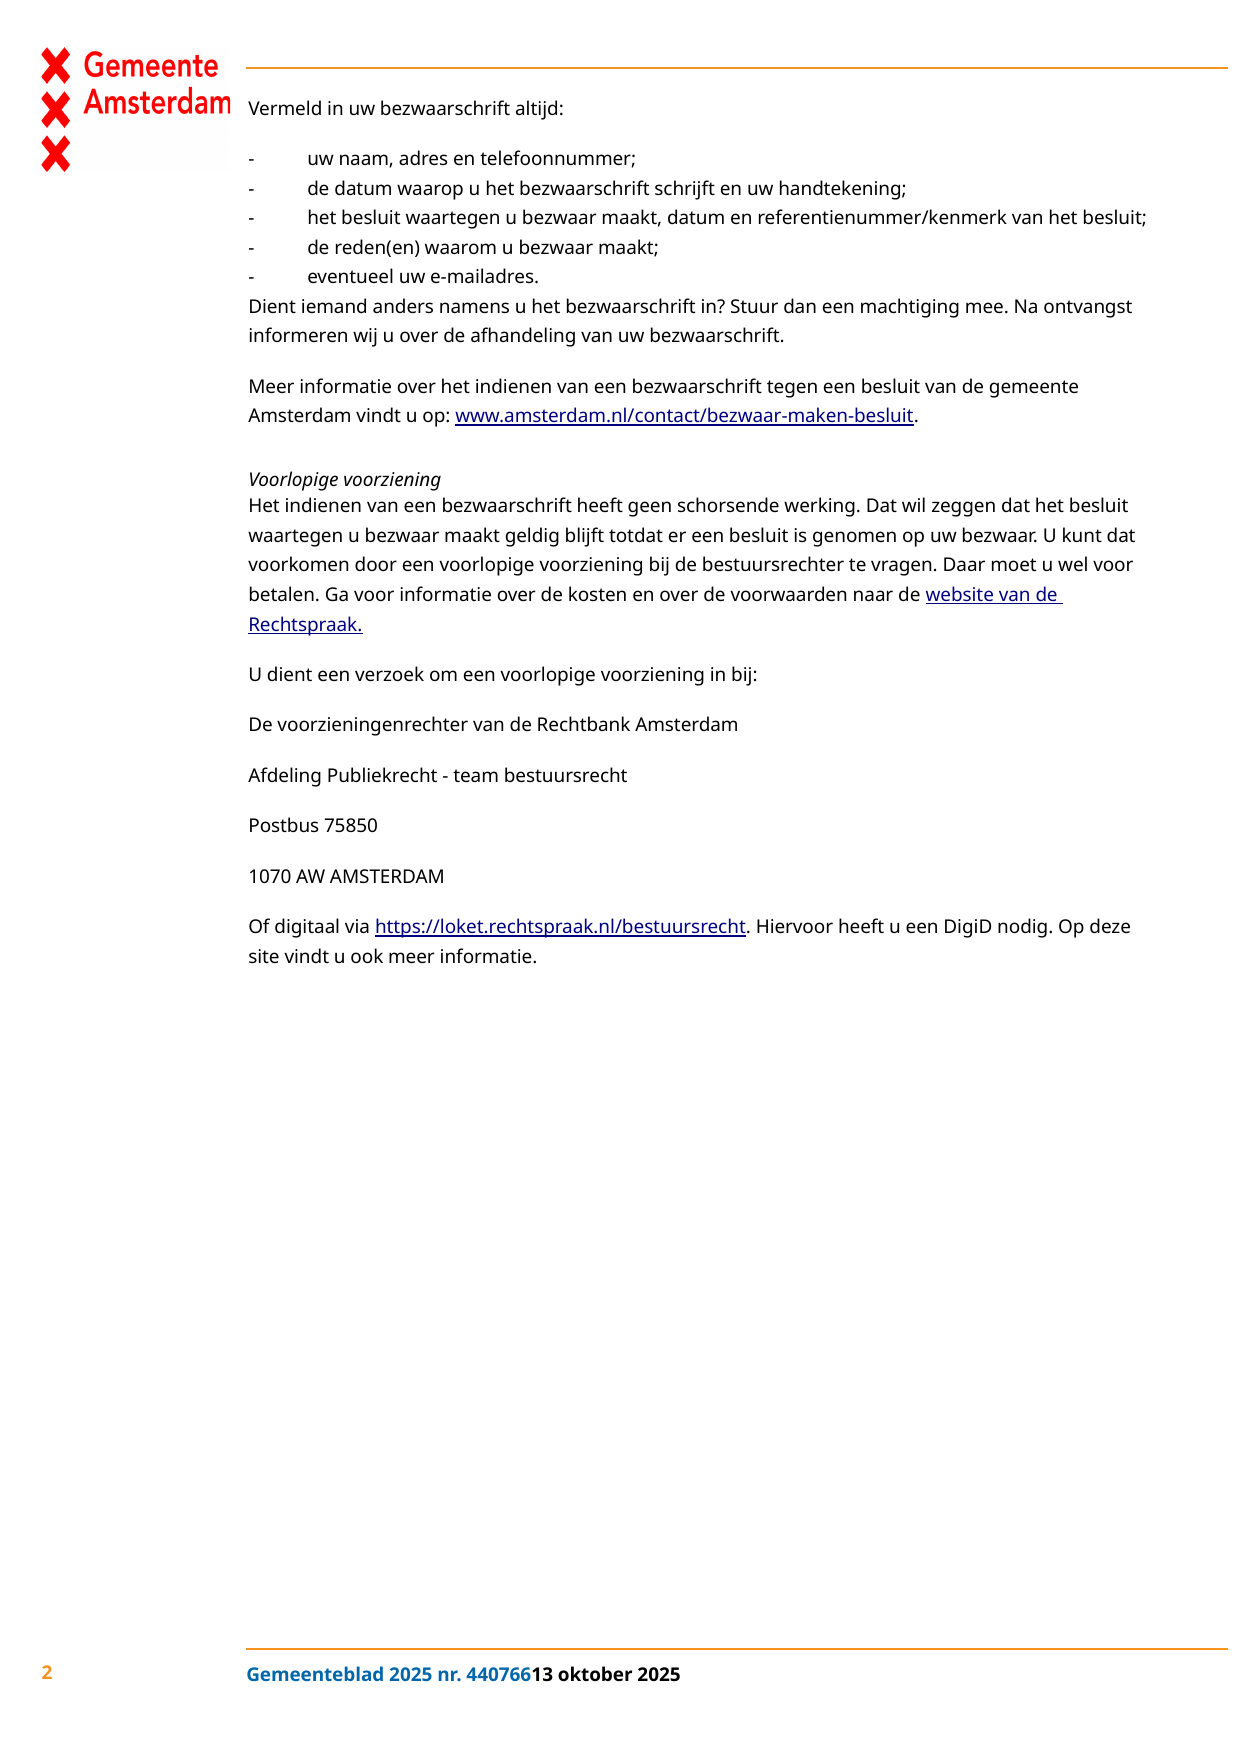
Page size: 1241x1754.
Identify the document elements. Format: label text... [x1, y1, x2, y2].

text Dient iemand anders namens u het bezwaarschrift in? Stuur dan een machtiging mee. Na ontvangst informeren wij u over de afhandeling van uw bezwaarschrift. [248, 293, 1152, 348]
text Vermeld in uw bezwaarschrift altijd: [248, 95, 1152, 121]
text Meer informatie over het indienen van een bezwaarschrift tegen een besluit van de gemeente Amsterdam vindt u op: www.amsterdam.nl/contact/bezwaar-maken-besluit. [248, 373, 1152, 428]
list de reden(en) waarom u bezwaar maakt; [248, 234, 1152, 260]
list het besluit waartegen u bezwaar maakt, datum en referentienummer/kenmerk van het besluit; [248, 204, 1152, 230]
text Postbus 75850 [248, 812, 1152, 838]
text Of digitaal via https://loket.rechtspraak.nl/bestuursrecht. Hiervoor heeft u een DigiD nodig. Op deze site vindt u ook meer informatie. [248, 913, 1152, 968]
list de datum waarop u het bezwaarschrift schrijft en uw handtekening; [248, 175, 1152, 201]
text Voorlopige voorziening [248, 467, 1152, 492]
text Afdeling Publiekrecht - team bestuursrecht [248, 762, 1152, 788]
text U dient een verzoek om een voorlopige voorziening in bij: [248, 661, 1152, 687]
text 1070 AW AMSTERDAM [248, 863, 1152, 888]
text De voorzieningenrechter van de Rechtbank Amsterdam [248, 712, 1152, 737]
picture [41, 47, 231, 172]
list uw naam, adres en telefoonnummer; [248, 145, 1152, 171]
list eventueel uw e-mailadres. [248, 263, 1152, 289]
text Het indienen van een bezwaarschrift heeft geen schorsende werking. Dat wil zeggen dat het besluit waartegen u bezwaar maakt geldig blijft totdat er een besluit is genomen op uw bezwaar. U kunt dat voorkomen door een voorlopige voorziening bij de bestuursrechter te vragen. Daar moet u wel voor betalen. Ga voor informatie over de kosten en over de voorwaarden naar de website van de Rechtspraak. [248, 492, 1152, 636]
